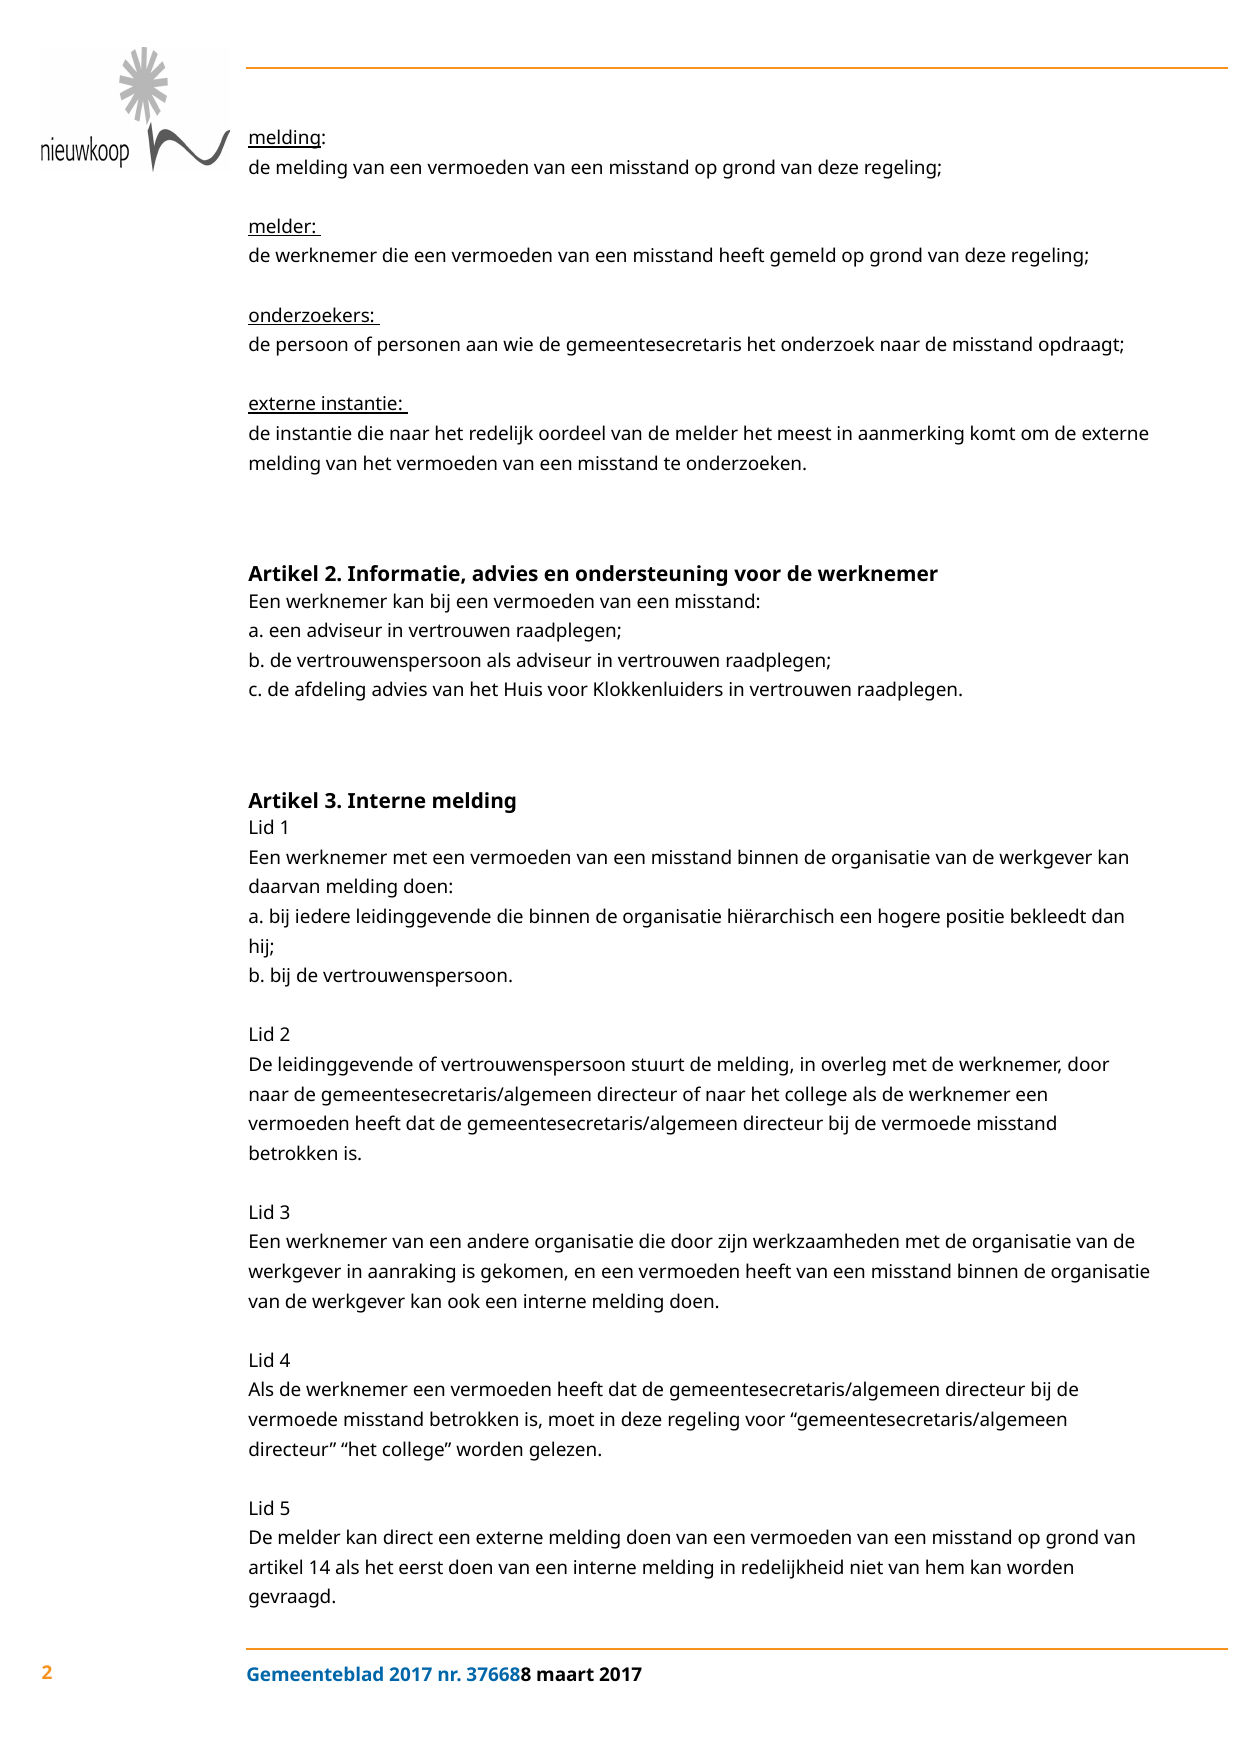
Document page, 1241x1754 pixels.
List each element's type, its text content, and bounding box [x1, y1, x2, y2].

text externe instantie: [248, 391, 1152, 416]
text Lid 5 [248, 1495, 1152, 1521]
text Als de werknemer een vermoeden heeft dat de gemeentesecretaris/algemeen directeur bij de vermoede misstand betrokken is, moet in deze regeling voor “gemeentesecretaris/algemeen directeur” “het college” worden gelezen. [248, 1377, 1152, 1462]
text Een werknemer van een andere organisatie die door zijn werkzaamheden met de organisatie van de werkgever in aanraking is gekomen, en een vermoeden heeft van een misstand binnen de organisatie van de werkgever kan ook een interne melding doen. [248, 1229, 1152, 1314]
picture [41, 47, 231, 172]
text de werknemer die een vermoeden van een misstand heeft gemeld op grond van deze regeling; [248, 243, 1152, 268]
text de instantie die naar het redelijk oordeel van de melder het meest in aanmerking komt om de externe melding van het vermoeden van een misstand te onderzoeken. [248, 420, 1152, 476]
text a. een adviseur in vertrouwen raadplegen; [248, 617, 1152, 643]
text Lid 1 [248, 814, 1152, 840]
text Lid 4 [248, 1347, 1152, 1373]
text c. de afdeling advies van het Huis voor Klokkenluiders in vertrouwen raadplegen. [248, 677, 1152, 702]
text Lid 3 [248, 1199, 1152, 1225]
text de melding van een vermoeden van een misstand op grond van deze regeling; [248, 154, 1152, 180]
text Een werknemer met een vermoeden van een misstand binnen de organisatie van de werkgever kan daarvan melding doen: [248, 844, 1152, 899]
text b. bij de vertrouwenspersoon. [248, 962, 1152, 988]
text melder: [248, 213, 1152, 239]
text Artikel 2. Informatie, advies en ondersteuning voor de werknemer [248, 559, 1152, 588]
text Artikel 3. Interne melding [248, 786, 1152, 814]
text De leidinggevende of vertrouwenspersoon stuurt de melding, in overleg met de werknemer, door naar de gemeentesecretaris/algemeen directeur of naar het college als de werknemer een vermoeden heeft dat de gemeentesecretaris/algemeen directeur bij de vermoede misstand betrokken is. [248, 1051, 1152, 1166]
text b. de vertrouwenspersoon als adviseur in vertrouwen raadplegen; [248, 647, 1152, 673]
text a. bij iedere leidinggevende die binnen de organisatie hiërarchisch een hogere positie bekleedt dan hij; [248, 903, 1152, 959]
text de persoon of personen aan wie de gemeentesecretaris het onderzoek naar de misstand opdraagt; [248, 331, 1152, 357]
text Lid 2 [248, 1022, 1152, 1047]
text melding: [248, 124, 1152, 150]
text De melder kan direct een externe melding doen van een vermoeden van een misstand op grond van artikel 14 als het eerst doen van een interne melding in redelijkheid niet van hem kan worden gevraagd. [248, 1524, 1152, 1609]
text onderzoekers: [248, 302, 1152, 328]
text Een werknemer kan bij een vermoeden van een misstand: [248, 588, 1152, 613]
